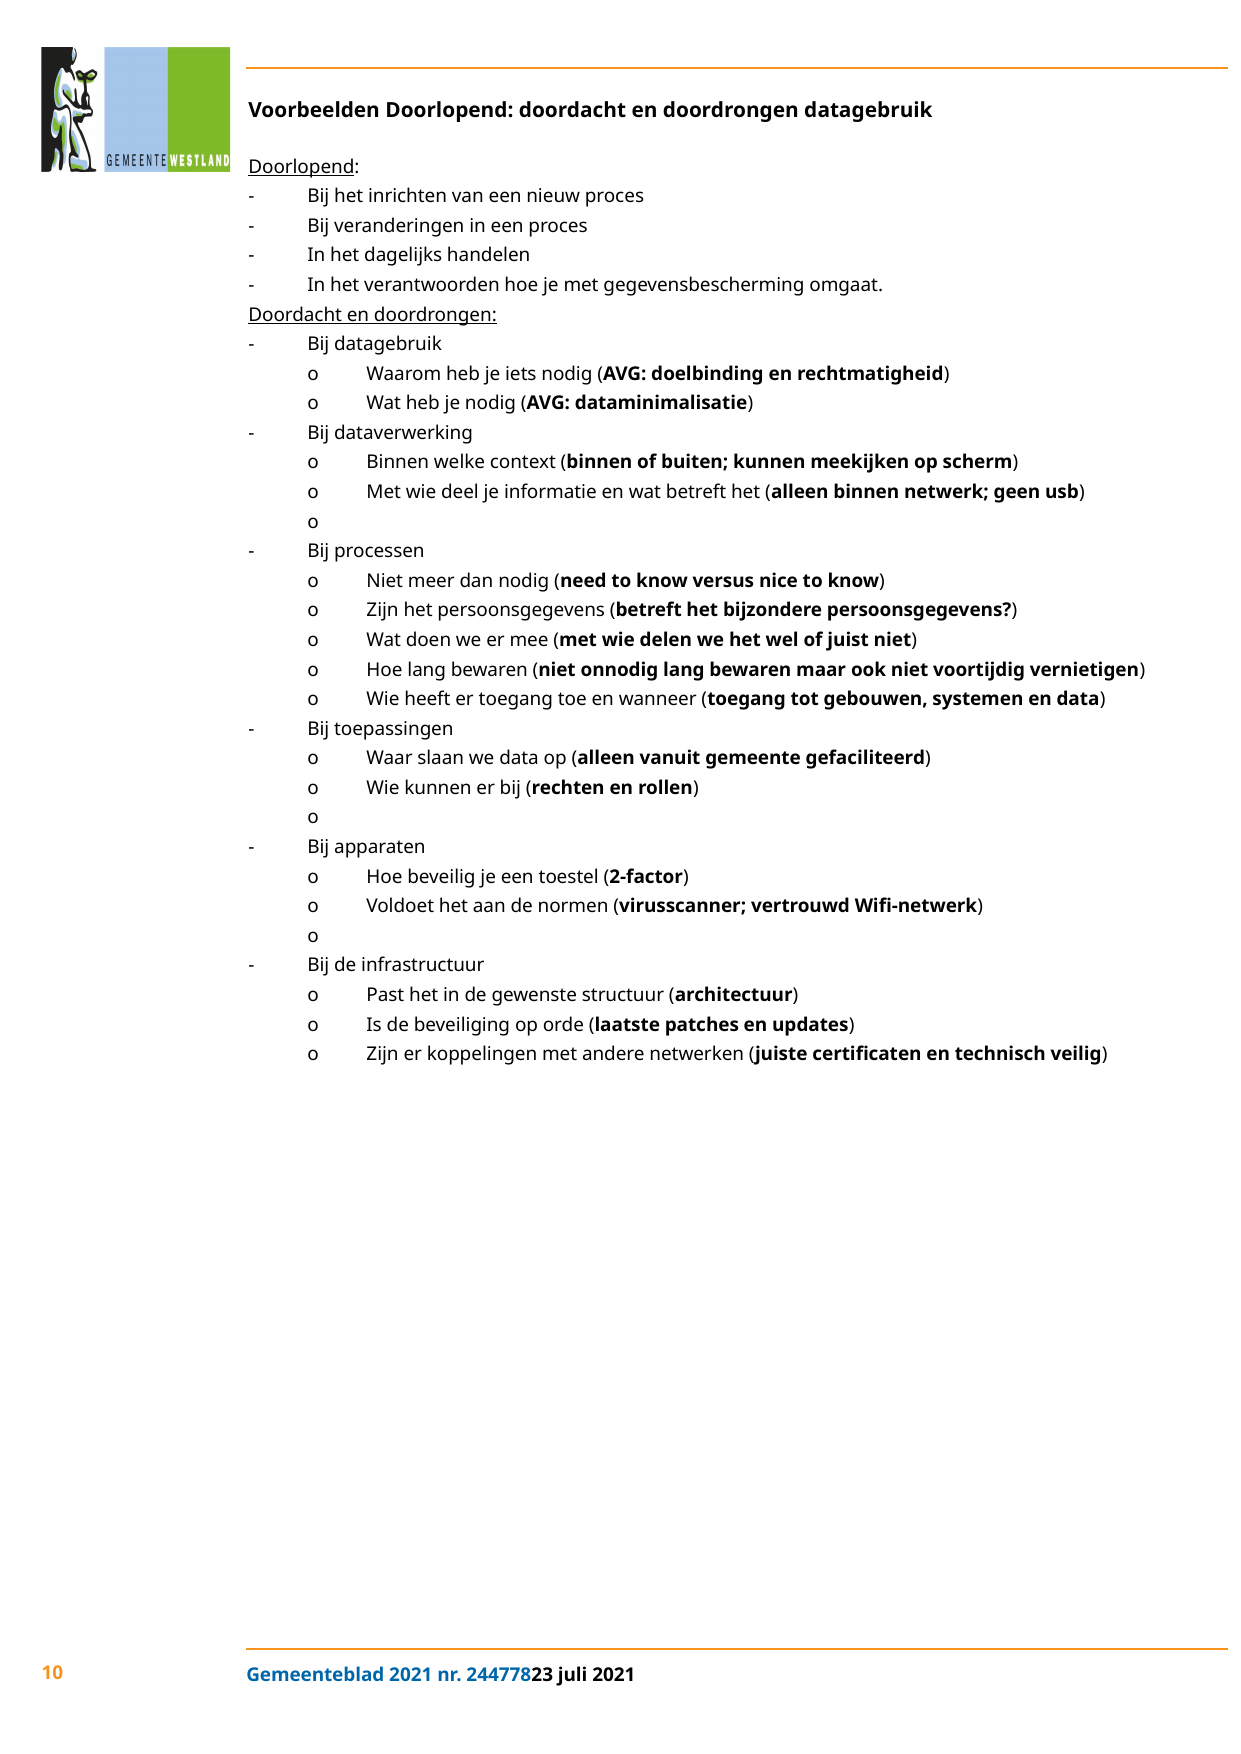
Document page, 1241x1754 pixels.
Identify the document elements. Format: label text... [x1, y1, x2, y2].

list Past het in de gewenste structuur (architectuur) [307, 981, 1152, 1007]
list Bij veranderingen in een proces [248, 212, 1152, 238]
list Waarom heb je iets nodig (AVG: doelbinding en rechtmatigheid) [307, 360, 1152, 386]
list Wat doen we er mee (met wie delen we het wel of juist niet) [307, 626, 1152, 652]
picture [41, 47, 231, 172]
list Waar slaan we data op (alleen vanuit gemeente gefaciliteerd) [307, 744, 1152, 770]
list Is de beveiliging op orde (laatste patches en updates) [307, 1011, 1152, 1037]
list In het dagelijks handelen [248, 242, 1152, 267]
list Hoe beveilig je een toestel (2-factor) [307, 863, 1152, 889]
list Bij dataverwerking [248, 419, 1152, 445]
list In het verantwoorden hoe je met gegevensbescherming omgaat. [248, 271, 1152, 297]
list Bij datagebruik [248, 330, 1152, 356]
list Hoe lang bewaren (niet onnodig lang bewaren maar ook niet voortijdig vernietigen) [307, 656, 1152, 682]
list Wie kunnen er bij (rechten en rollen) [307, 774, 1152, 800]
list Bij processen [248, 537, 1152, 563]
text Doordacht en doordrongen: [248, 301, 1152, 327]
list Bij de infrastructuur [248, 952, 1152, 977]
list Binnen welke context (binnen of buiten; kunnen meekijken op scherm) [307, 449, 1152, 474]
list Zijn het persoonsgegevens (betreft het bijzondere persoonsgegevens?) [307, 597, 1152, 622]
list Bij apparaten [248, 833, 1152, 859]
list Bij het inrichten van een nieuw proces [248, 182, 1152, 208]
list Met wie deel je informatie en wat betreft het (alleen binnen netwerk; geen usb) [307, 478, 1152, 504]
list Wie heeft er toegang toe en wanneer (toegang tot gebouwen, systemen en data) [307, 685, 1152, 711]
list Niet meer dan nodig (need to know versus nice to know) [307, 567, 1152, 593]
list Zijn er koppelingen met andere netwerken (juiste certificaten en technisch veilig) [307, 1040, 1152, 1066]
list Voldoet het aan de normen (virusscanner; vertrouwd Wifi-netwerk) [307, 892, 1152, 918]
text Voorbeelden Doorlopend: doordacht en doordrongen datagebruik [248, 95, 1152, 123]
list Bij toepassingen [248, 715, 1152, 741]
list Wat heb je nodig (AVG: dataminimalisatie) [307, 389, 1152, 415]
text Doorlopend: [248, 153, 1152, 179]
